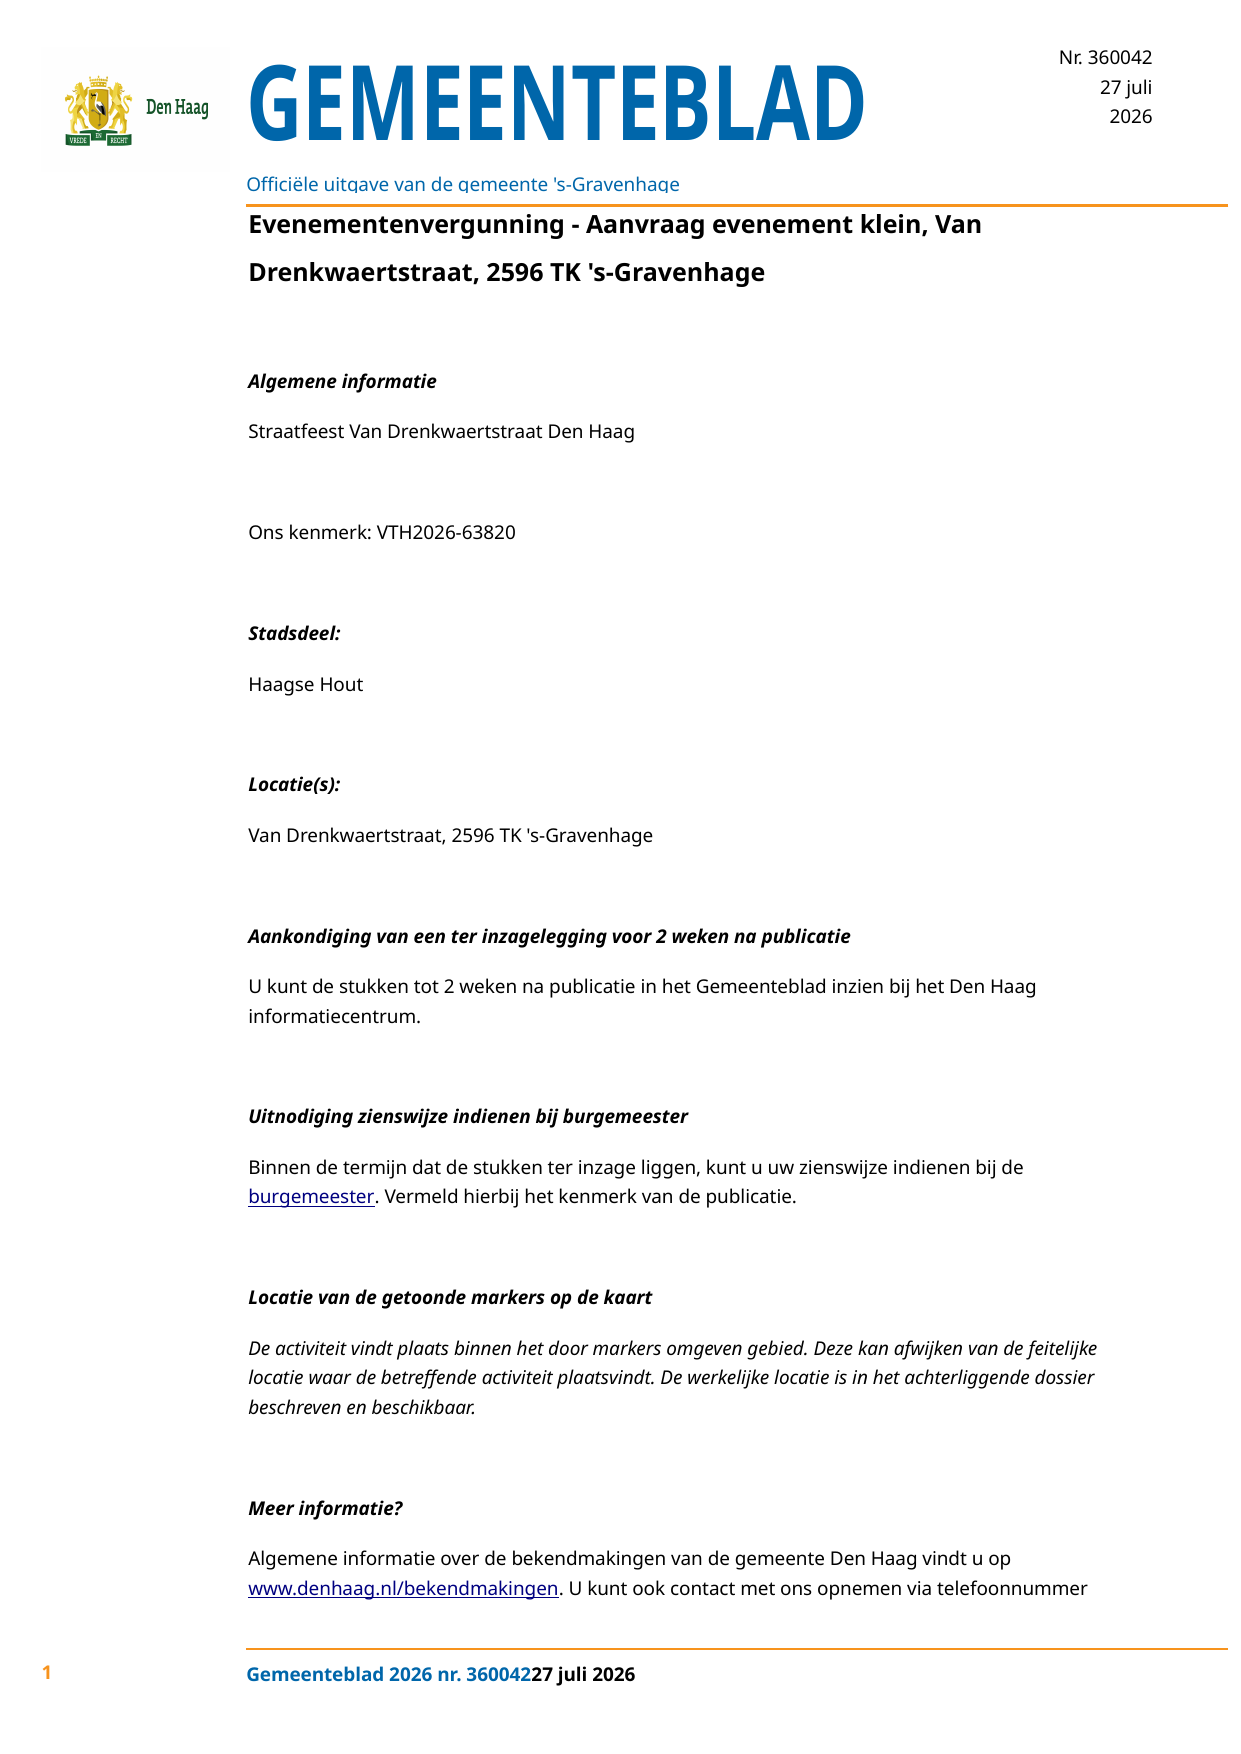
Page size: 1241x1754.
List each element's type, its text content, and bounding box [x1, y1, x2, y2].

text Locatie(s): [248, 772, 1152, 797]
text Algemene informatie [248, 368, 1152, 394]
text Uitnodiging zienswijze indienen bij burgemeester [248, 1104, 1152, 1129]
text Ons kenmerk: VTH2026-63820 [248, 519, 1152, 545]
picture [41, 47, 231, 172]
text Haagse Hout [248, 671, 1152, 697]
text De activiteit vindt plaats binnen het door markers omgeven gebied. Deze kan afwijken van de feitelijke locatie waar de betreffende activiteit plaatsvindt. De werkelijke locatie is in het achterliggende dossier beschreven en beschikbaar. [248, 1335, 1152, 1420]
text Evenementenvergunning - Aanvraag evenement klein, Van Drenkwaertstraat, 2596 TK 's-Gravenhage [248, 207, 1152, 288]
text Meer informatie? [248, 1495, 1152, 1521]
text Algemene informatie over de bekendmakingen van de gemeente Den Haag vindt u op www.denhaag.nl/bekendmakingen. U kunt ook contact met ons opnemen via telefoonnummer [248, 1545, 1152, 1601]
text U kunt de stukken tot 2 weken na publicatie in het Gemeenteblad inzien bij het Den Haag informatiecentrum. [248, 973, 1152, 1029]
text Straatfeest Van Drenkwaertstraat Den Haag [248, 419, 1152, 444]
text Van Drenkwaertstraat, 2596 TK 's-Gravenhage [248, 822, 1152, 848]
text Stadsdeel: [248, 620, 1152, 646]
text Binnen de termijn dat de stukken ter inzage liggen, kunt u uw zienswijze indienen bij de burgemeester. Vermeld hierbij het kenmerk van de publicatie. [248, 1154, 1152, 1209]
text Aankondiging van een ter inzagelegging voor 2 weken na publicatie [248, 923, 1152, 949]
text Locatie van de getoonde markers op de kaart [248, 1284, 1152, 1310]
